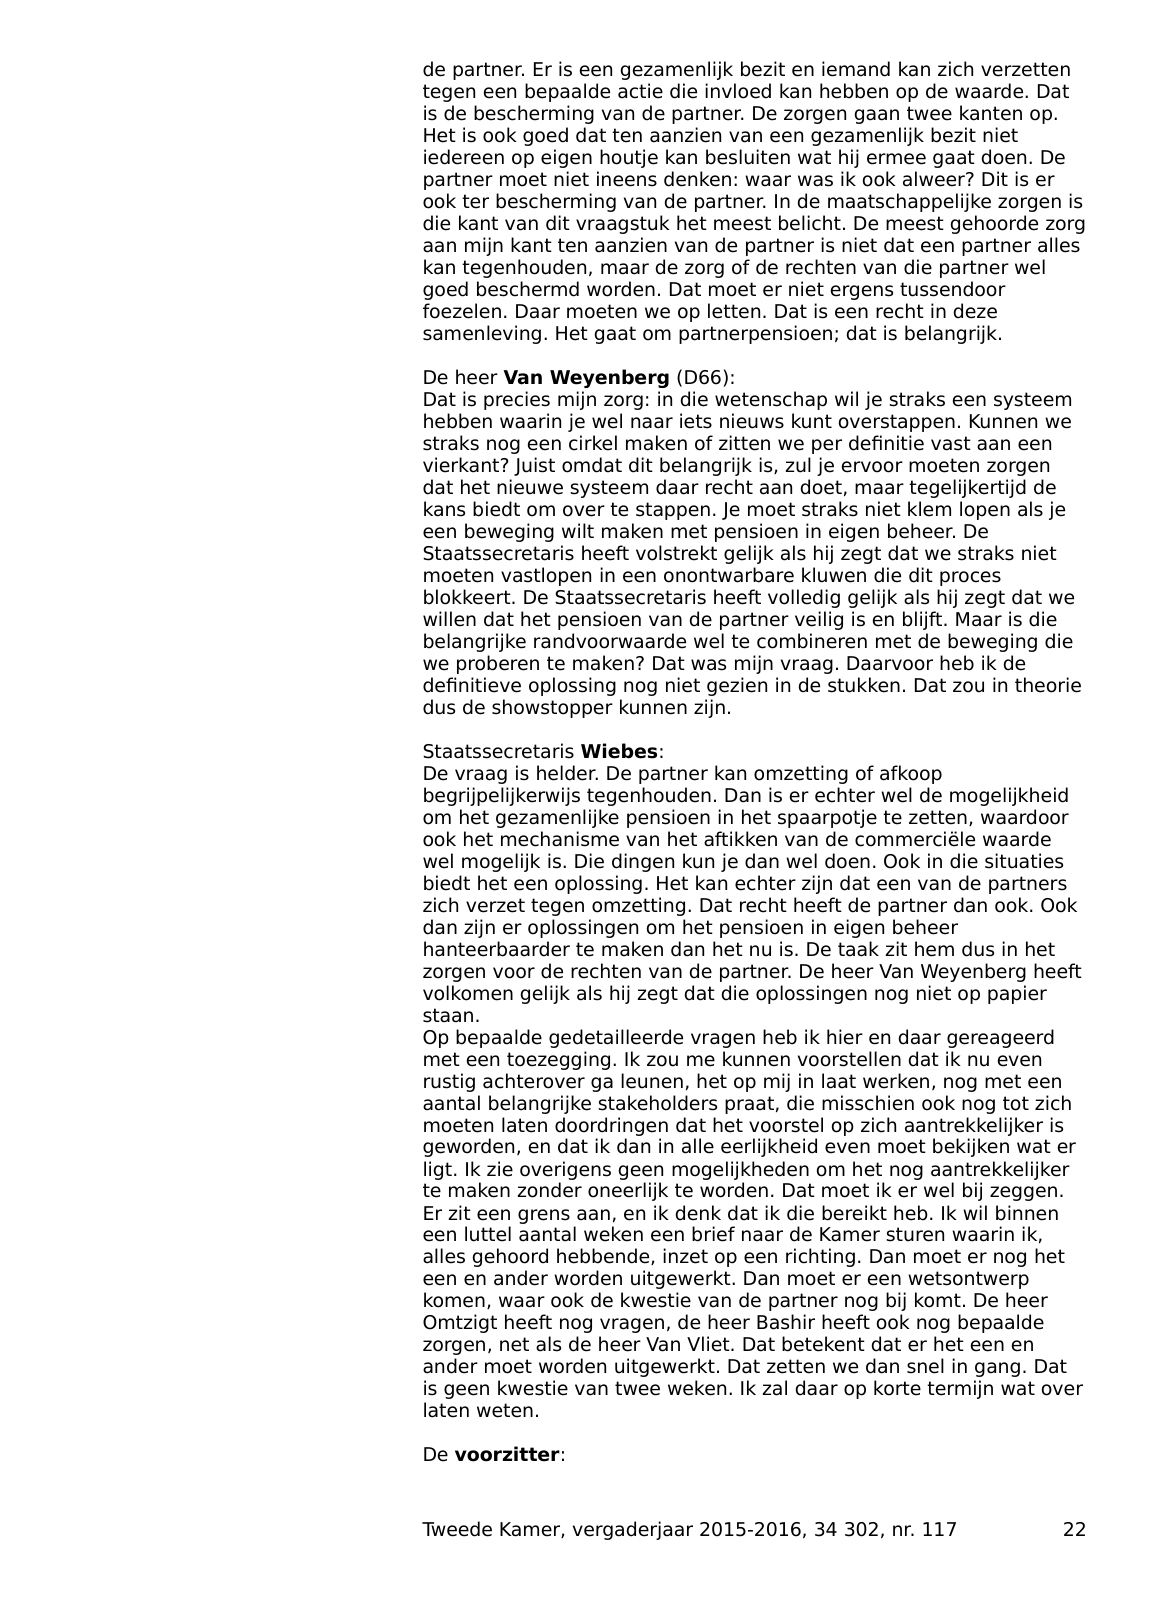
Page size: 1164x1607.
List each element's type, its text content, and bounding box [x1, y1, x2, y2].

text Dat is precies mijn zorg: in die wetenschap wil je straks een systeem hebben waarin je wel naar iets nieuws kunt overstappen. Kunnen we straks nog een cirkel maken of zitten we per definitie vast aan een vierkant? Juist omdat dit belangrijk is, zul je ervoor moeten zorgen dat het nieuwe systeem daar recht aan doet, maar tegelijkertijd de kans biedt om over te stappen. Je moet straks niet klem lopen als je een beweging wilt maken met pensioen in eigen beheer. De Staatssecretaris heeft volstrekt gelijk als hij zegt dat we straks niet moeten vastlopen in een onontwarbare kluwen die dit proces blokkeert. De Staatssecretaris heeft volledig gelijk als hij zegt dat we willen dat het pensioen van de partner veilig is en blijft. Maar is die belangrijke randvoorwaarde wel te combineren met de beweging die we proberen te maken? Dat was mijn vraag. Daarvoor heb ik de definitieve oplossing nog niet gezien in de stukken. Dat zou in theorie dus de showstopper kunnen zijn. [422, 389, 1087, 719]
text Staatssecretaris Wiebes: [422, 741, 1087, 763]
text Op bepaalde gedetailleerde vragen heb ik hier en daar gereageerd met een toezegging. Ik zou me kunnen voorstellen dat ik nu even rustig achterover ga leunen, het op mij in laat werken, nog met een aantal belangrijke stakeholders praat, die misschien ook nog tot zich moeten laten doordringen dat het voorstel op zich aantrekkelijker is geworden, en dat ik dan in alle eerlijkheid even moet bekijken wat er ligt. Ik zie overigens geen mogelijkheden om het nog aantrekkelijker te maken zonder oneerlijk te worden. Dat moet ik er wel bij zeggen. Er zit een grens aan, en ik denk dat ik die bereikt heb. Ik wil binnen een luttel aantal weken een brief naar de Kamer sturen waarin ik, alles gehoord hebbende, inzet op een richting. Dan moet er nog het een en ander worden uitgewerkt. Dan moet er een wetsontwerp komen, waar ook de kwestie van de partner nog bij komt. De heer Omtzigt heeft nog vragen, de heer Bashir heeft ook nog bepaalde zorgen, net als de heer Van Vliet. Dat betekent dat er het een en ander moet worden uitgewerkt. Dat zetten we dan snel in gang. Dat is geen kwestie van twee weken. Ik zal daar op korte termijn wat over laten weten. [422, 1027, 1087, 1422]
text De vraag is helder. De partner kan omzetting of afkoop begrijpelijkerwijs tegenhouden. Dan is er echter wel de mogelijkheid om het gezamenlijke pensioen in het spaarpotje te zetten, waardoor ook het mechanisme van het aftikken van de commerciële waarde wel mogelijk is. Die dingen kun je dan wel doen. Ook in die situaties biedt het een oplossing. Het kan echter zijn dat een van de partners zich verzet tegen omzetting. Dat recht heeft de partner dan ook. Ook dan zijn er oplossingen om het pensioen in eigen beheer hanteerbaarder te maken dan het nu is. De taak zit hem dus in het zorgen voor de rechten van de partner. De heer Van Weyenberg heeft volkomen gelijk als hij zegt dat die oplossingen nog niet op papier staan. [422, 763, 1087, 1027]
text De voorzitter: [422, 1444, 1087, 1466]
text De heer Van Weyenberg (D66): [422, 367, 1087, 389]
text de partner. Er is een gezamenlijk bezit en iemand kan zich verzetten tegen een bepaalde actie die invloed kan hebben op de waarde. Dat is de bescherming van de partner. De zorgen gaan twee kanten op. Het is ook goed dat ten aanzien van een gezamenlijk bezit niet iedereen op eigen houtje kan besluiten wat hij ermee gaat doen. De partner moet niet ineens denken: waar was ik ook alweer? Dit is er ook ter bescherming van de partner. In de maatschappelijke zorgen is die kant van dit vraagstuk het meest belicht. De meest gehoorde zorg aan mijn kant ten aanzien van de partner is niet dat een partner alles kan tegenhouden, maar de zorg of de rechten van die partner wel goed beschermd worden. Dat moet er niet ergens tussendoor foezelen. Daar moeten we op letten. Dat is een recht in deze samenleving. Het gaat om partnerpensioen; dat is belangrijk. [422, 59, 1087, 345]
